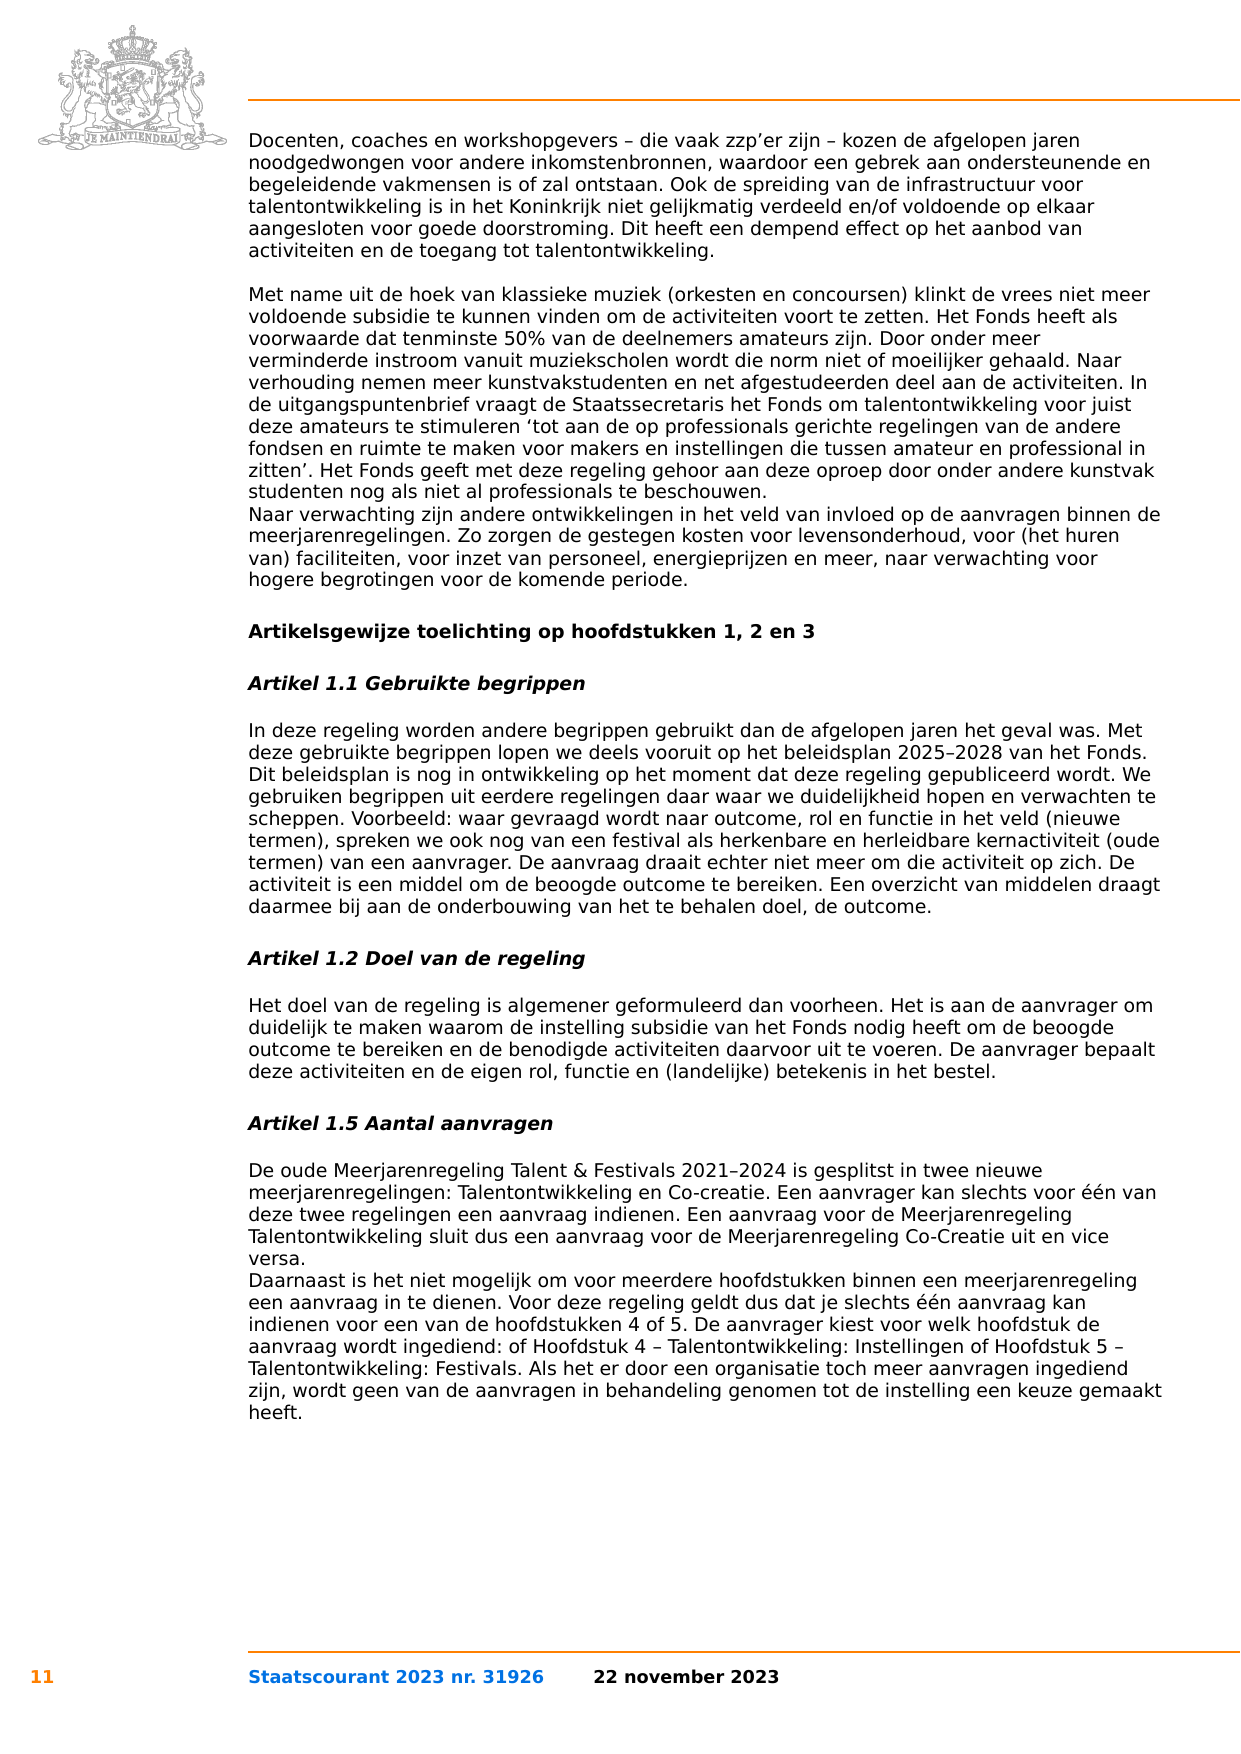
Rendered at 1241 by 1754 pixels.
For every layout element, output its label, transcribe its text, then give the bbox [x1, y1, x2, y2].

text Het doel van de regeling is algemener geformuleerd dan voorheen. Het is aan de aanvrager om duidelijk te maken waarom de instelling subsidie van het Fonds nodig heeft om de beoogde outcome te bereiken en de benodigde activiteiten daarvoor uit te voeren. De aanvrager bepaalt deze activiteiten en de eigen rol, functie en (landelijke) betekenis in het bestel. [248, 995, 1163, 1083]
subtitle Artikel 1.5 Aantal aanvragen [248, 1113, 1163, 1135]
subtitle Artikelsgewijze toelichting op hoofdstukken 1, 2 en 3 [248, 621, 1163, 643]
text Docenten, coaches en workshopgevers – die vaak zzp’er zijn – kozen de afgelopen jaren noodgedwongen voor andere inkomstenbronnen, waardoor een gebrek aan ondersteunende en begeleidende vakmensen is of zal ontstaan. Ook de spreiding van de infrastructuur voor talentontwikkeling is in het Koninkrijk niet gelijkmatig verdeeld en/of voldoende op elkaar aangesloten voor goede doorstroming. Dit heeft een dempend effect op het aanbod van activiteiten en de toegang tot talentontwikkeling. [248, 130, 1163, 262]
picture [38, 25, 227, 150]
text Met name uit de hoek van klassieke muziek (orkesten en concoursen) klinkt de vrees niet meer voldoende subsidie te kunnen vinden om de activiteiten voort te zetten. Het Fonds heeft als voorwaarde dat tenminste 50% van de deelnemers amateurs zijn. Door onder meer verminderde instroom vanuit muziekscholen wordt die norm niet of moeilijker gehaald. Naar verhouding nemen meer kunstvakstudenten en net afgestudeerden deel aan de activiteiten. In de uitgangspuntenbrief vraagt de Staatssecretaris het Fonds om talentontwikkeling voor juist deze amateurs te stimuleren ‘tot aan de op professionals gerichte regelingen van de andere fondsen en ruimte te maken voor makers en instellingen die tussen amateur en professional in zitten’. Het Fonds geeft met deze regeling gehoor aan deze oproep door onder andere kunstvak studenten nog als niet al professionals te beschouwen. [248, 284, 1163, 503]
subtitle Artikel 1.2 Doel van de regeling [248, 948, 1163, 970]
subtitle Artikel 1.1 Gebruikte begrippen [248, 673, 1163, 695]
text Daarnaast is het niet mogelijk om voor meerdere hoofdstukken binnen een meerjarenregeling een aanvraag in te dienen. Voor deze regeling geldt dus dat je slechts één aanvraag kan indienen voor een van de hoofdstukken 4 of 5. De aanvrager kiest voor welk hoofdstuk de aanvraag wordt ingediend: of Hoofdstuk 4 – Talentontwikkeling: Instellingen of Hoofdstuk 5 – Talentontwikkeling: Festivals. Als het er door een organisatie toch meer aanvragen ingediend zijn, wordt geen van de aanvragen in behandeling genomen tot de instelling een keuze gemaakt heeft. [248, 1270, 1163, 1424]
text De oude Meerjarenregeling Talent & Festivals 2021–2024 is gesplitst in twee nieuwe meerjarenregelingen: Talentontwikkeling en Co-creatie. Een aanvrager kan slechts voor één van deze twee regelingen een aanvraag indienen. Een aanvraag voor de Meerjarenregeling Talentontwikkeling sluit dus een aanvraag voor de Meerjarenregeling Co-Creatie uit en vice versa. [248, 1160, 1163, 1270]
text In deze regeling worden andere begrippen gebruikt dan de afgelopen jaren het geval was. Met deze gebruikte begrippen lopen we deels vooruit op het beleidsplan 2025–2028 van het Fonds. Dit beleidsplan is nog in ontwikkeling op het moment dat deze regeling gepubliceerd wordt. We gebruiken begrippen uit eerdere regelingen daar waar we duidelijkheid hopen en verwachten te scheppen. Voorbeeld: waar gevraagd wordt naar outcome, rol en functie in het veld (nieuwe termen), spreken we ook nog van een festival als herkenbare en herleidbare kernactiviteit (oude termen) van een aanvrager. De aanvraag draait echter niet meer om die activiteit op zich. De activiteit is een middel om de beoogde outcome te bereiken. Een overzicht van middelen draagt daarmee bij aan de onderbouwing van het te behalen doel, de outcome. [248, 720, 1163, 918]
text Naar verwachting zijn andere ontwikkelingen in het veld van invloed op de aanvragen binnen de meerjarenregelingen. Zo zorgen de gestegen kosten voor levensonderhoud, voor (het huren van) faciliteiten, voor inzet van personeel, energieprijzen en meer, naar verwachting voor hogere begrotingen voor de komende periode. [248, 503, 1163, 591]
